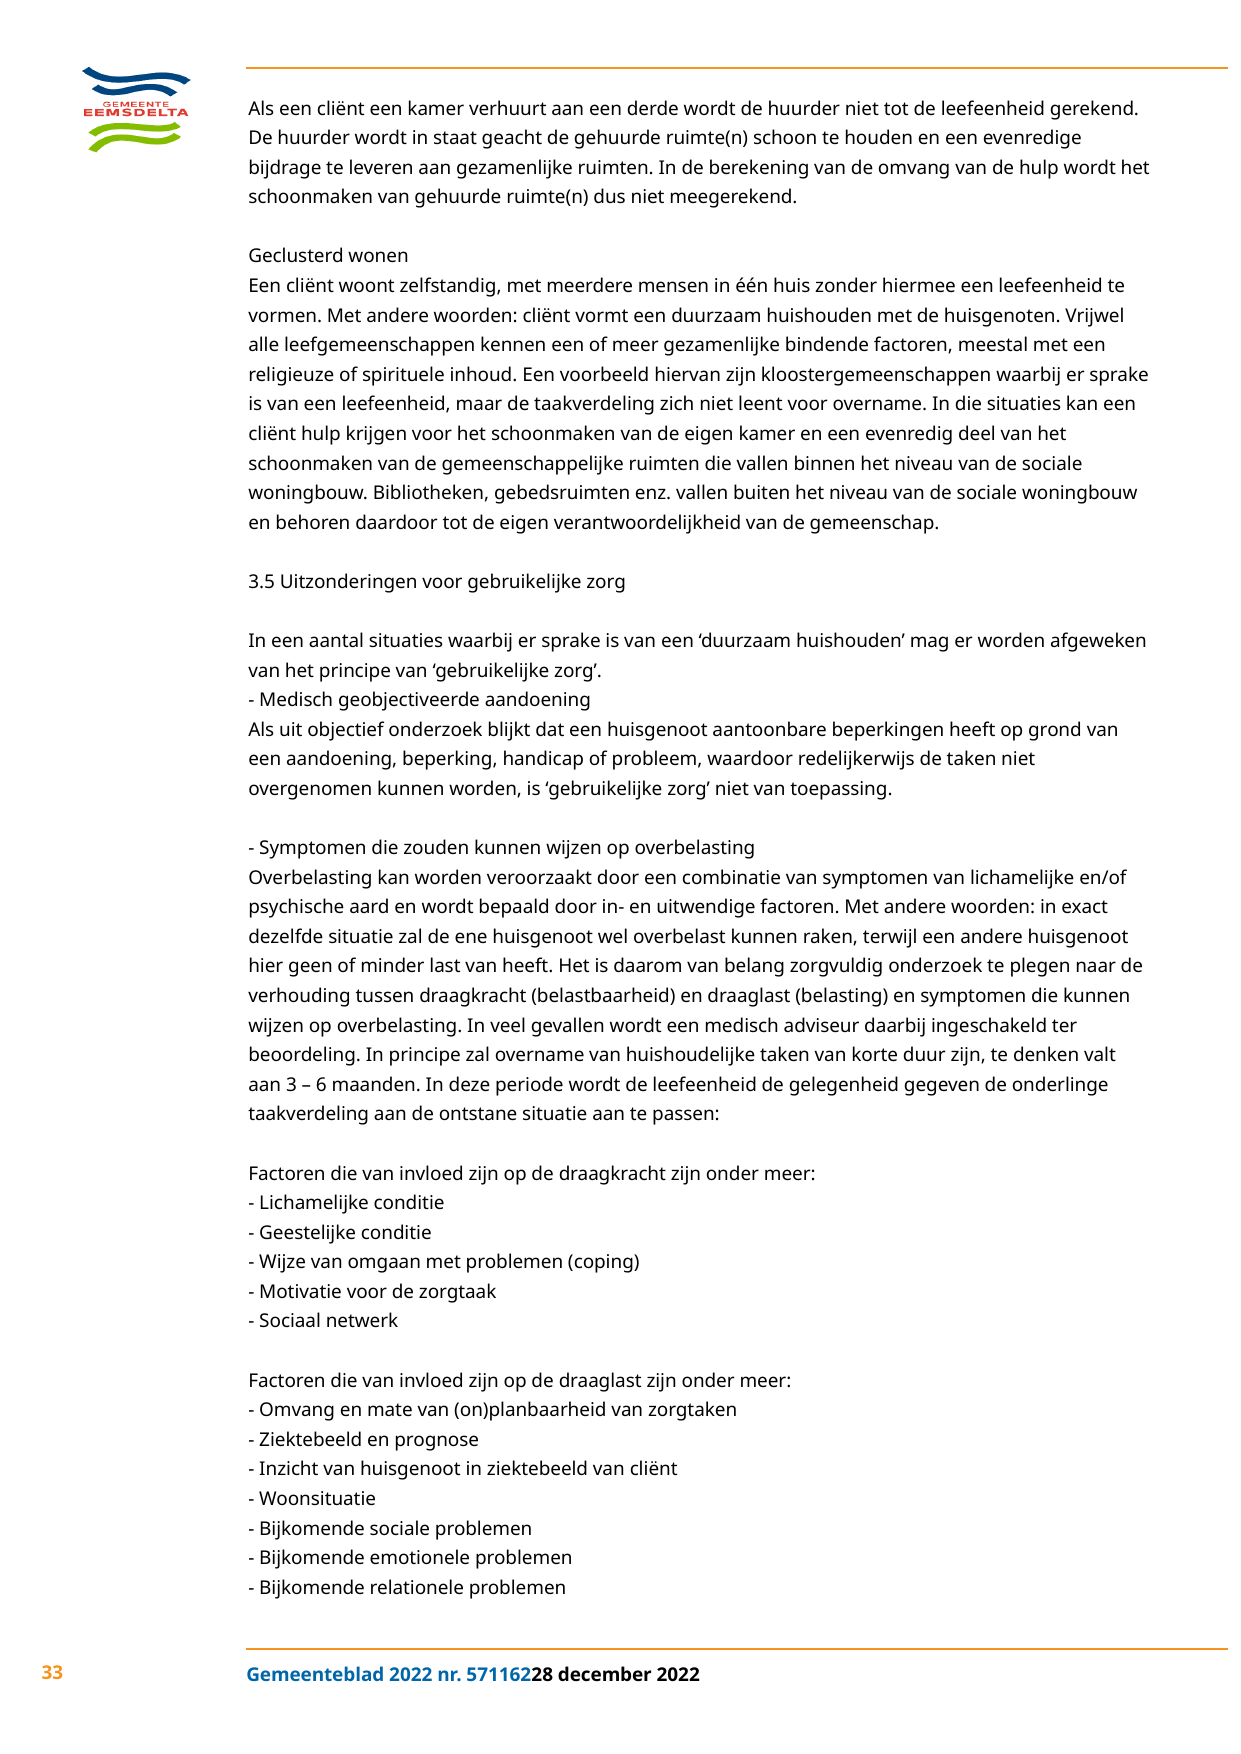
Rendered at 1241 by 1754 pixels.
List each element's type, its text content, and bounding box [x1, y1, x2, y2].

text Geclusterd wonen [248, 243, 1152, 268]
text - Bijkomende relationele problemen [248, 1574, 1152, 1600]
text - Wijze van omgaan met problemen (coping) [248, 1248, 1152, 1274]
text - Motivatie voor de zorgtaak [248, 1278, 1152, 1304]
text - Inzicht van huisgenoot in ziektebeeld van cliënt [248, 1456, 1152, 1481]
text - Bijkomende emotionele problemen [248, 1544, 1152, 1570]
text In een aantal situaties waarbij er sprake is van een ‘duurzaam huishouden’ mag er worden afgeweken van het principe van ‘gebruikelijke zorg’. [248, 627, 1152, 683]
text - Lichamelijke conditie [248, 1189, 1152, 1215]
text Factoren die van invloed zijn op de draaglast zijn onder meer: [248, 1367, 1152, 1393]
text Factoren die van invloed zijn op de draagkracht zijn onder meer: [248, 1160, 1152, 1186]
text Overbelasting kan worden veroorzaakt door een combinatie van symptomen van lichamelijke en/of psychische aard en wordt bepaald door in- en uitwendige factoren. Met andere woorden: in exact dezelfde situatie zal de ene huisgenoot wel overbelast kunnen raken, terwijl een andere huisgenoot hier geen of minder last van heeft. Het is daarom van belang zorgvuldig onderzoek te plegen naar de verhouding tussen draagkracht (belastbaarheid) en draaglast (belasting) en symptomen die kunnen wijzen op overbelasting. In veel gevallen wordt een medisch adviseur daarbij ingeschakeld ter beoordeling. In principe zal overname van huishoudelijke taken van korte duur zijn, te denken valt aan 3 – 6 maanden. In deze periode wordt de leefeenheid de gelegenheid gegeven de onderlinge taakverdeling aan de ontstane situatie aan te passen: [248, 864, 1152, 1126]
text Als een cliënt een kamer verhuurt aan een derde wordt de huurder niet tot de leefeenheid gerekend. De huurder wordt in staat geacht de gehuurde ruimte(n) schoon te houden en een evenredige bijdrage te leveren aan gezamenlijke ruimten. In de berekening van de omvang van de hulp wordt het schoonmaken van gehuurde ruimte(n) dus niet meegerekend. [248, 95, 1152, 209]
text - Ziektebeeld en prognose [248, 1426, 1152, 1452]
text Een cliënt woont zelfstandig, met meerdere mensen in één huis zonder hiermee een leefeenheid te vormen. Met andere woorden: cliënt vormt een duurzaam huishouden met de huisgenoten. Vrijwel alle leefgemeenschappen kennen een of meer gezamenlijke bindende factoren, meestal met een religieuze of spirituele inhoud. Een voorbeeld hiervan zijn kloostergemeenschappen waarbij er sprake is van een leefeenheid, maar de taakverdeling zich niet leent voor overname. In die situaties kan een cliënt hulp krijgen voor het schoonmaken van de eigen kamer en een evenredig deel van het schoonmaken van de gemeenschappelijke ruimten die vallen binnen het niveau van de sociale woningbouw. Bibliotheken, gebedsruimten enz. vallen buiten het niveau van de sociale woningbouw en behoren daardoor tot de eigen verantwoordelijkheid van de gemeenschap. [248, 272, 1152, 535]
text - Geestelijke conditie [248, 1219, 1152, 1245]
picture [41, 47, 231, 172]
text - Bijkomende sociale problemen [248, 1515, 1152, 1541]
text Als uit objectief onderzoek blijkt dat een huisgenoot aantoonbare beperkingen heeft op grond van een aandoening, beperking, handicap of probleem, waardoor redelijkerwijs de taken niet overgenomen kunnen worden, is ‘gebruikelijke zorg’ niet van toepassing. [248, 716, 1152, 801]
text 3.5 Uitzonderingen voor gebruikelijke zorg [248, 568, 1152, 594]
text - Sociaal netwerk [248, 1308, 1152, 1333]
text - Woonsituatie [248, 1485, 1152, 1511]
text - Omvang en mate van (on)planbaarheid van zorgtaken [248, 1396, 1152, 1422]
text - Medisch geobjectiveerde aandoening [248, 686, 1152, 712]
text - Symptomen die zouden kunnen wijzen op overbelasting [248, 834, 1152, 860]
